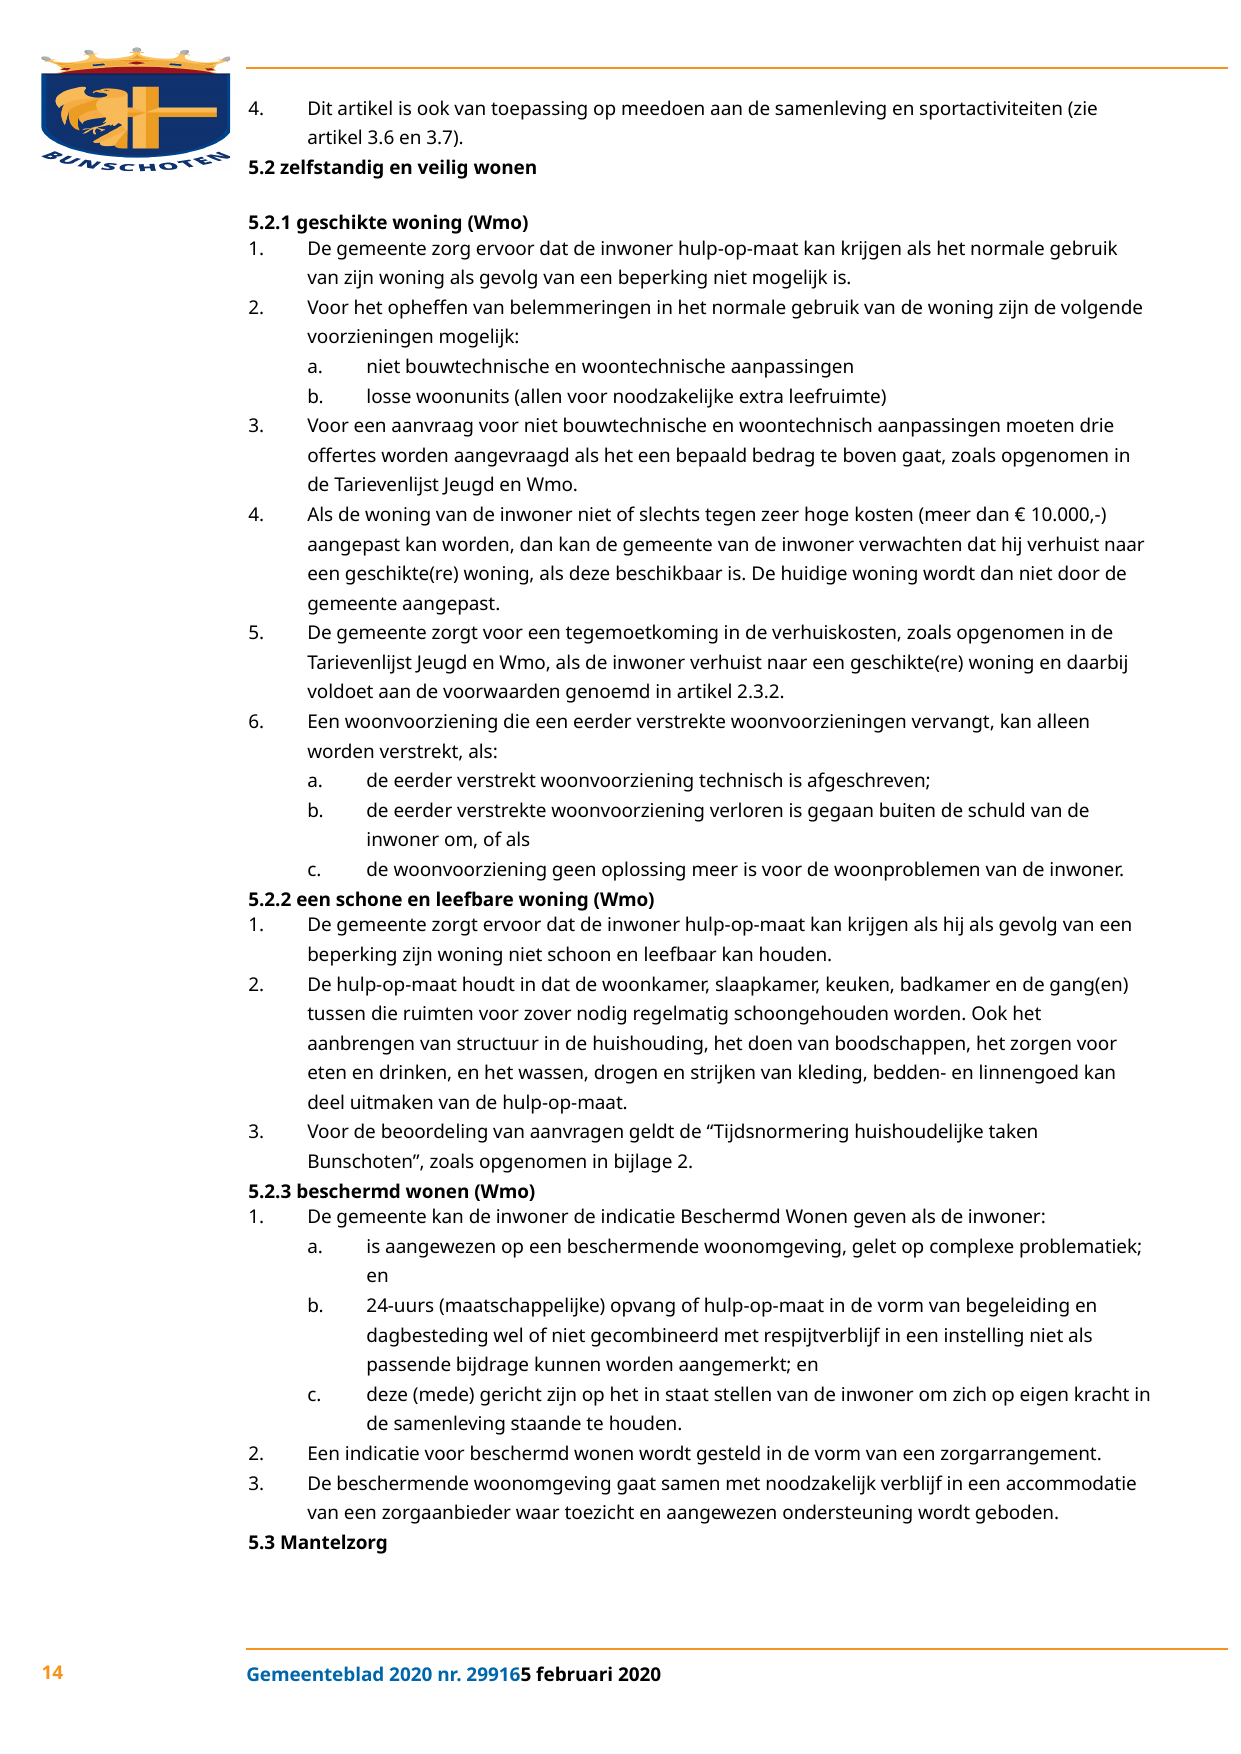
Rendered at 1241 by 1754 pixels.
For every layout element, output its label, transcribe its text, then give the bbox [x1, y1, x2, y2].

text 5.2.1 geschikte woning (Wmo) [248, 209, 1152, 235]
list De gemeente zorgt voor een tegemoetkoming in de verhuiskosten, zoals opgenomen in de Tarievenlijst Jeugd en Wmo, als de inwoner verhuist naar een geschikte(re) woning en daarbij voldoet aan de voorwaarden genoemd in artikel 2.3.2. [248, 619, 1152, 704]
list 24-uurs (maatschappelijke) opvang of hulp-op-maat in de vorm van begeleiding en dagbesteding wel of niet gecombineerd met respijtverblijf in een instelling niet als passende bijdrage kunnen worden aangemerkt; en [307, 1292, 1152, 1377]
list De gemeente zorgt ervoor dat de inwoner hulp-op-maat kan krijgen als hij als gevolg van een beperking zijn woning niet schoon en leefbaar kan houden. [248, 912, 1152, 967]
text 5.3 Mantelzorg [248, 1529, 1152, 1555]
list de eerder verstrekte woonvoorziening verloren is gegaan buiten de schuld van de inwoner om, of als [307, 797, 1152, 852]
list Als de woning van de inwoner niet of slechts tegen zeer hoge kosten (meer dan € 10.000,-) aangepast kan worden, dan kan de gemeente van de inwoner verwachten dat hij verhuist naar een geschikte(re) woning, als deze beschikbaar is. De huidige woning wordt dan niet door de gemeente aangepast. [248, 501, 1152, 616]
list is aangewezen op een beschermende woonomgeving, gelet op complexe problematiek; en [307, 1233, 1152, 1288]
list de woonvoorziening geen oplossing meer is voor de woonproblemen van de inwoner. [307, 856, 1152, 882]
text 5.2.3 beschermd wonen (Wmo) [248, 1178, 1152, 1203]
list deze (mede) gericht zijn op het in staat stellen van de inwoner om zich op eigen kracht in de samenleving staande te houden. [307, 1381, 1152, 1436]
list Een woonvoorziening die een eerder verstrekte woonvoorzieningen vervangt, kan alleen worden verstrekt, als: [248, 708, 1152, 764]
list Een indicatie voor beschermd wonen wordt gesteld in de vorm van een zorgarrangement. [248, 1440, 1152, 1466]
list De hulp-op-maat houdt in dat de woonkamer, slaapkamer, keuken, badkamer en de gang(en) tussen die ruimten voor zover nodig regelmatig schoongehouden worden. Ook het aanbrengen van structuur in de huishouding, het doen van boodschappen, het zorgen voor eten en drinken, en het wassen, drogen en strijken van kleding, bedden- en linnengoed kan deel uitmaken van de hulp-op-maat. [248, 971, 1152, 1115]
list de eerder verstrekt woonvoorziening technisch is afgeschreven; [307, 767, 1152, 793]
list De gemeente zorg ervoor dat de inwoner hulp-op-maat kan krijgen als het normale gebruik van zijn woning als gevolg van een beperking niet mogelijk is. [248, 235, 1152, 290]
list Voor een aanvraag voor niet bouwtechnische en woontechnisch aanpassingen moeten drie offertes worden aangevraagd als het een bepaald bedrag te boven gaat, zoals opgenomen in de Tarievenlijst Jeugd en Wmo. [248, 412, 1152, 497]
list Voor de beoordeling van aanvragen geldt de “Tijdsnormering huishoudelijke taken Bunschoten”, zoals opgenomen in bijlage 2. [248, 1119, 1152, 1174]
list De beschermende woonomgeving gaat samen met noodzakelijk verblijf in een accommodatie van een zorgaanbieder waar toezicht en aangewezen ondersteuning wordt geboden. [248, 1470, 1152, 1525]
text 5.2 zelfstandig en veilig wonen [248, 154, 1152, 180]
list losse woonunits (allen voor noodzakelijke extra leefruimte) [307, 383, 1152, 409]
picture [41, 47, 231, 172]
text 5.2.2 een schone en leefbare woning (Wmo) [248, 886, 1152, 912]
list Dit artikel is ook van toepassing op meedoen aan de samenleving en sportactiviteiten (zie artikel 3.6 en 3.7). [248, 95, 1152, 150]
list Voor het opheffen van belemmeringen in het normale gebruik van de woning zijn de volgende voorzieningen mogelijk: [248, 294, 1152, 349]
list De gemeente kan de inwoner de indicatie Beschermd Wonen geven als de inwoner: [248, 1203, 1152, 1229]
list niet bouwtechnische en woontechnische aanpassingen [307, 353, 1152, 379]
